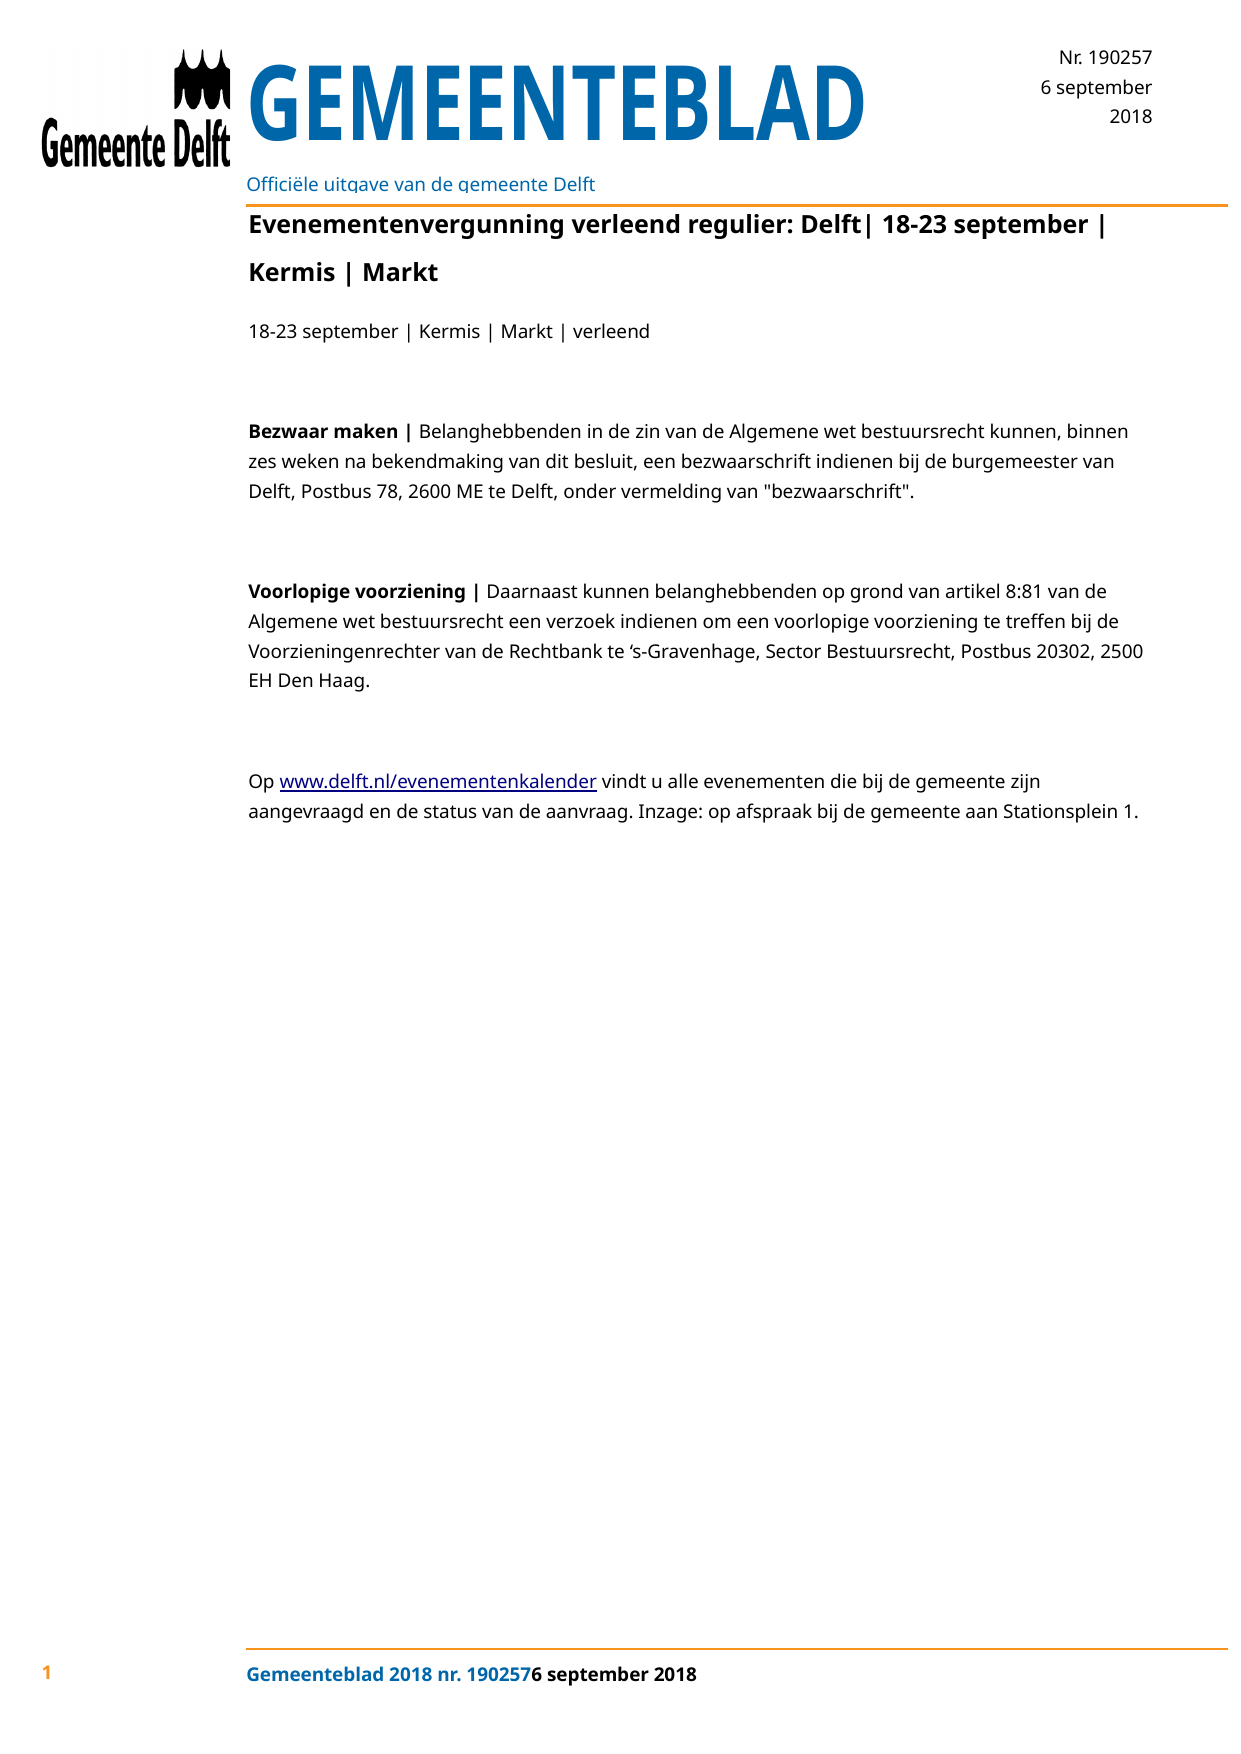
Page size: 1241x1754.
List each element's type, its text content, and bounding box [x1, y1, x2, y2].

text Voorlopige voorziening | Daarnaast kunnen belanghebbenden op grond van artikel 8:81 van de Algemene wet bestuursrecht een verzoek indienen om een voorlopige voorziening te treffen bij de Voorzieningenrechter van de Rechtbank te ‘s-Gravenhage, Sector Bestuursrecht, Postbus 20302, 2500 EH Den Haag. [248, 579, 1152, 693]
text Op www.delft.nl/evenementenkalender vindt u alle evenementen die bij de gemeente zijn aangevraagd en de status van de aanvraag. Inzage: op afspraak bij de gemeente aan Stationsplein 1. [248, 768, 1152, 824]
picture [41, 47, 231, 172]
text 18-23 september | Kermis | Markt | verleend [248, 318, 1152, 344]
text Bezwaar maken | Belanghebbenden in de zin van de Algemene wet bestuursrecht kunnen, binnen zes weken na bekendmaking van dit besluit, een bezwaarschrift indienen bij de burgemeester van Delft, Postbus 78, 2600 ME te Delft, onder vermelding van "bezwaarschrift". [248, 419, 1152, 504]
text Evenementenvergunning verleend regulier: Delft| 18-23 september | Kermis | Markt [248, 207, 1152, 288]
